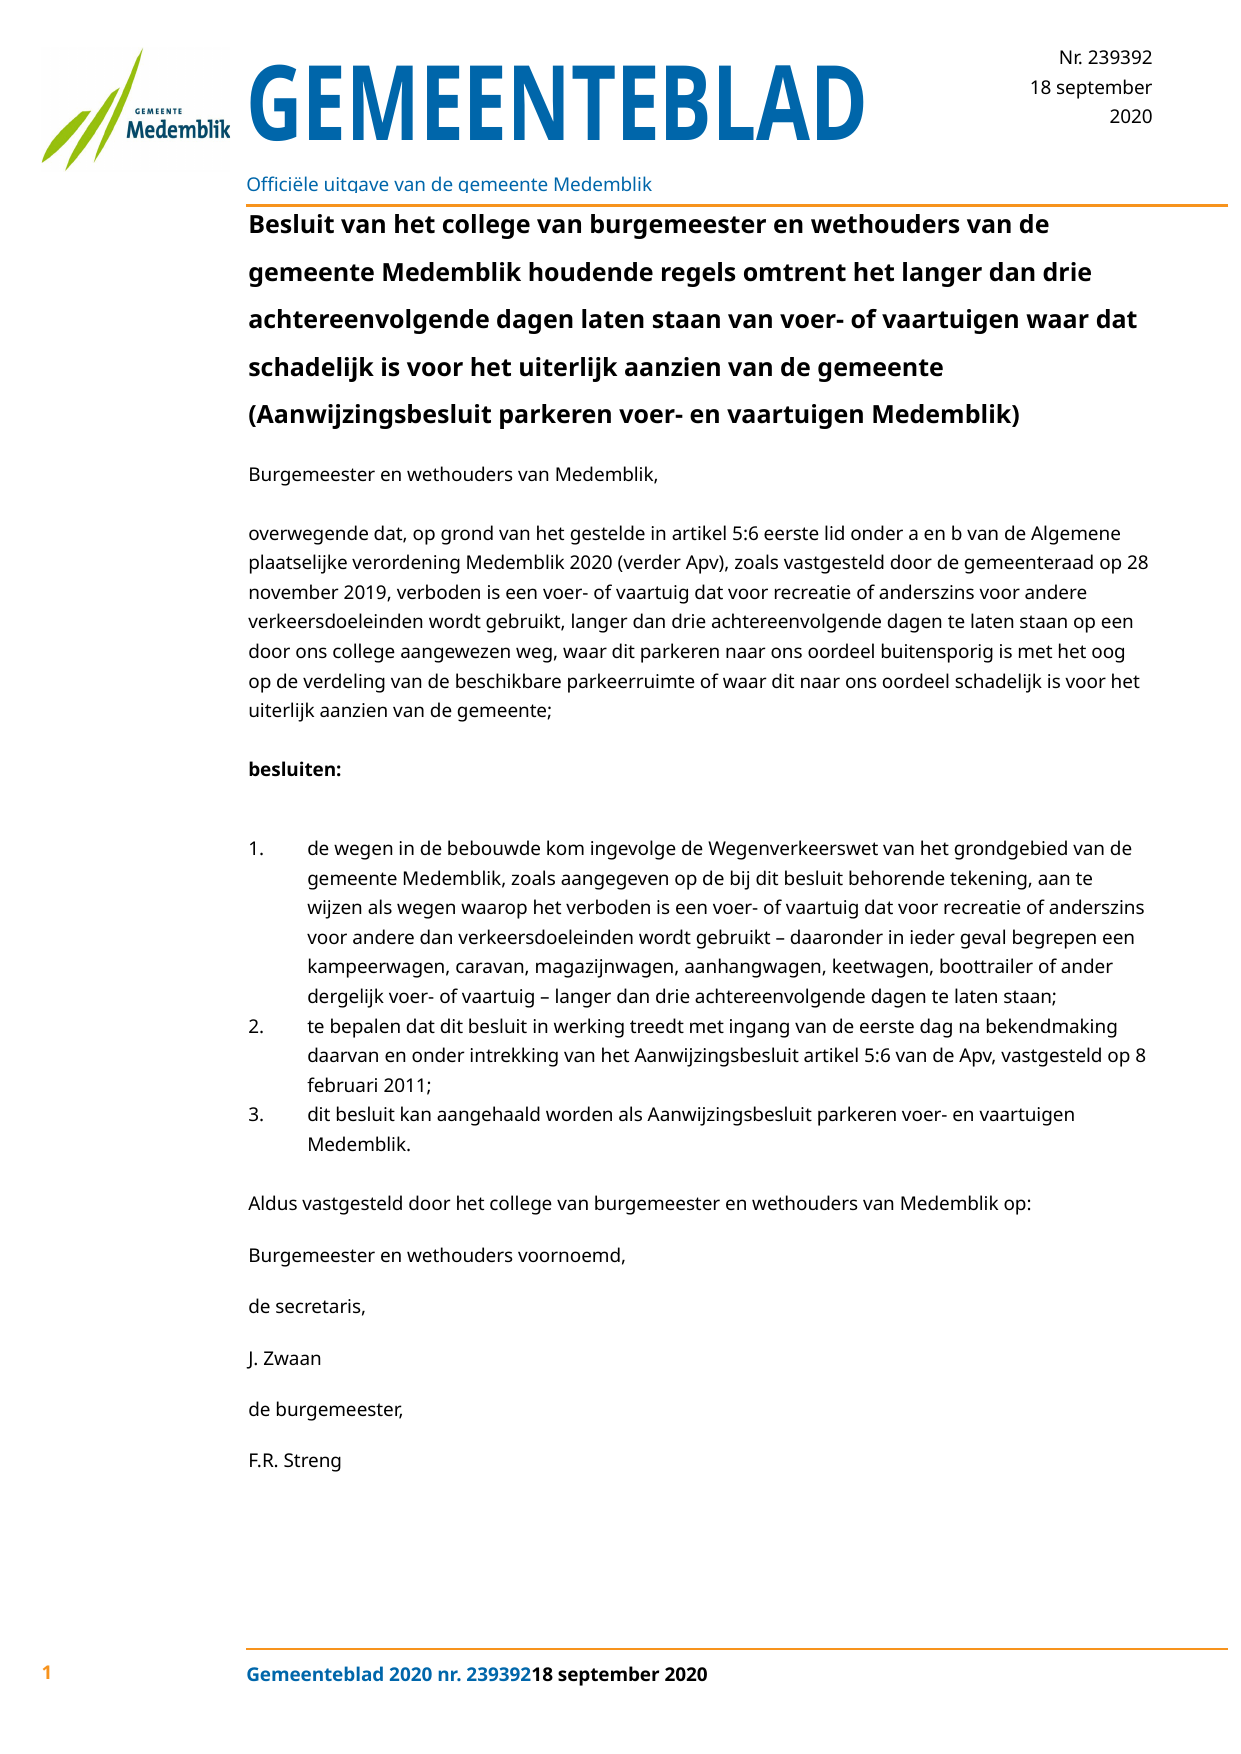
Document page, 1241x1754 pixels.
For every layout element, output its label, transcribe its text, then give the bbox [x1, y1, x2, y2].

text Burgemeester en wethouders voornoemd, [248, 1242, 1152, 1268]
text J. Zwaan [248, 1345, 1152, 1371]
text F.R. Streng [248, 1448, 1152, 1473]
text de secretaris, [248, 1293, 1152, 1319]
text Burgemeester en wethouders van Medemblik, [248, 461, 1152, 486]
list te bepalen dat dit besluit in werking treedt met ingang van de eerste dag na bekendmaking daarvan en onder intrekking van het Aanwijzingsbesluit artikel 5:6 van de Apv, vastgesteld op 8 februari 2011; [248, 1013, 1152, 1098]
text de burgemeester, [248, 1396, 1152, 1422]
text besluiten: [248, 757, 1152, 782]
list dit besluit kan aangehaald worden als Aanwijzingsbesluit parkeren voer- en vaartuigen Medemblik. [248, 1102, 1152, 1157]
text overwegende dat, op grond van het gestelde in artikel 5:6 eerste lid onder a en b van de Algemene plaatselijke verordening Medemblik 2020 (verder Apv), zoals vastgesteld door de gemeenteraad op 28 november 2019, verboden is een voer- of vaartuig dat voor recreatie of anderszins voor andere verkeersdoeleinden wordt gebruikt, langer dan drie achtereenvolgende dagen te laten staan op een door ons college aangewezen weg, waar dit parkeren naar ons oordeel buitensporig is met het oog op de verdeling van de beschikbare parkeerruimte of waar dit naar ons oordeel schadelijk is voor het uiterlijk aanzien van de gemeente; [248, 520, 1152, 723]
text Aldus vastgesteld door het college van burgemeester en wethouders van Medemblik op: [248, 1190, 1152, 1216]
picture [41, 47, 231, 172]
text Besluit van het college van burgemeester en wethouders van de gemeente Medemblik houdende regels omtrent het langer dan drie achtereenvolgende dagen laten staan van voer- of vaartuigen waar dat schadelijk is voor het uiterlijk aanzien van de gemeente (Aanwijzingsbesluit parkeren voer- en vaartuigen Medemblik) [248, 207, 1152, 431]
list de wegen in de bebouwde kom ingevolge de Wegenverkeerswet van het grondgebied van de gemeente Medemblik, zoals aangegeven op de bij dit besluit behorende tekening, aan te wijzen als wegen waarop het verboden is een voer- of vaartuig dat voor recreatie of anderszins voor andere dan verkeersdoeleinden wordt gebruikt – daaronder in ieder geval begrepen een kampeerwagen, caravan, magazijnwagen, aanhangwagen, keetwagen, boottrailer of ander dergelijk voer- of vaartuig – langer dan drie achtereenvolgende dagen te laten staan; [248, 835, 1152, 1009]
